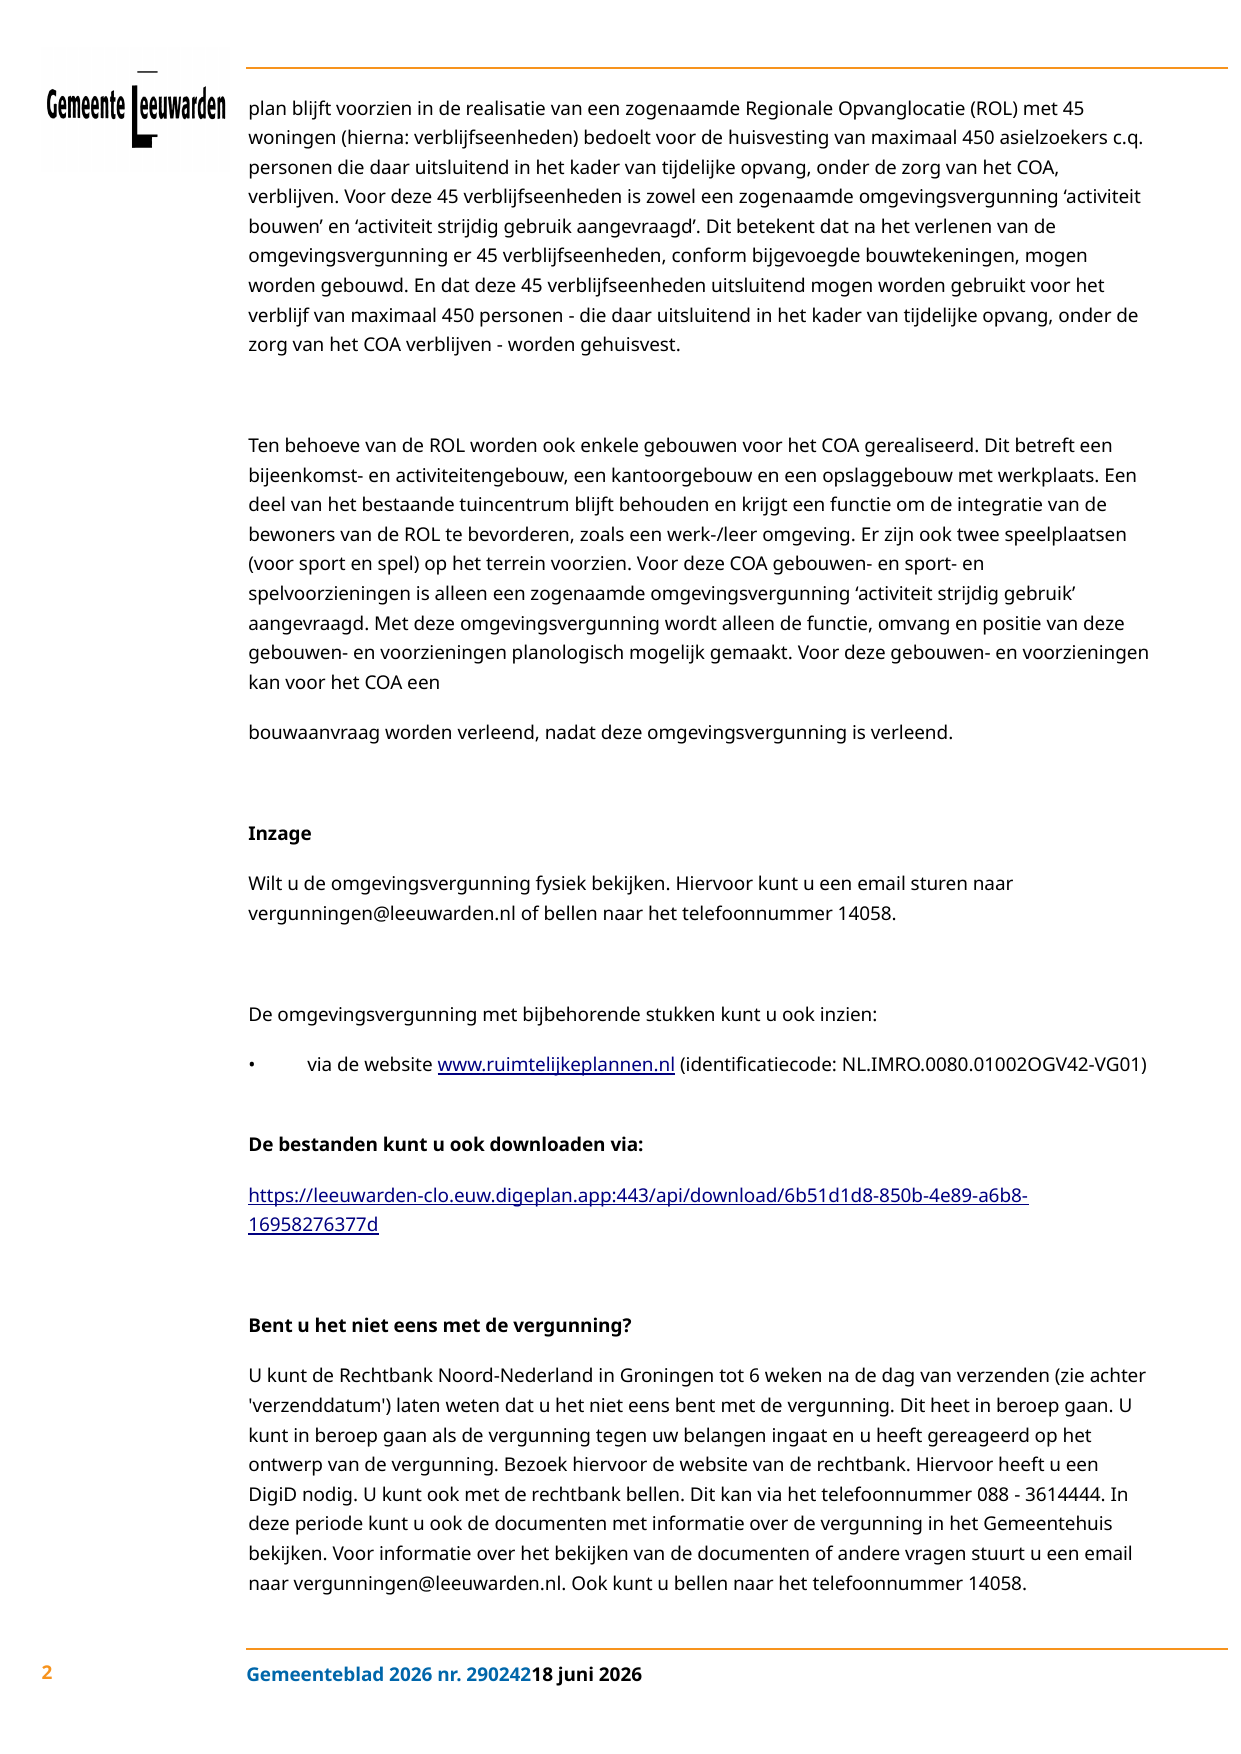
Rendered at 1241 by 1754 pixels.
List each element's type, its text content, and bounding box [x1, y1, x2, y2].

text plan blijft voorzien in de realisatie van een zogenaamde Regionale Opvanglocatie (ROL) met 45 woningen (hierna: verblijfseenheden) bedoelt voor de huisvesting van maximaal 450 asielzoekers c.q. personen die daar uitsluitend in het kader van tijdelijke opvang, onder de zorg van het COA, verblijven. Voor deze 45 verblijfseenheden is zowel een zogenaamde omgevingsvergunning ‘activiteit bouwen’ en ‘activiteit strijdig gebruik aangevraagd’. Dit betekent dat na het verlenen van de omgevingsvergunning er 45 verblijfseenheden, conform bijgevoegde bouwtekeningen, mogen worden gebouwd. En dat deze 45 verblijfseenheden uitsluitend mogen worden gebruikt voor het verblijf van maximaal 450 personen - die daar uitsluitend in het kader van tijdelijke opvang, onder de zorg van het COA verblijven - worden gehuisvest. [248, 95, 1152, 357]
list via de website www.ruimtelijkeplannen.nl (identificatiecode: NL.IMRO.0080.01002OGV42-VG01) [248, 1051, 1152, 1077]
text U kunt de Rechtbank Noord-Nederland in Groningen tot 6 weken na de dag van verzenden (zie achter 'verzenddatum') laten weten dat u het niet eens bent met de vergunning. Dit heet in beroep gaan. U kunt in beroep gaan als de vergunning tegen uw belangen ingaat en u heeft gereageerd op het ontwerp van de vergunning. Bezoek hiervoor de website van de rechtbank. Hiervoor heeft u een DigiD nodig. U kunt ook met de rechtbank bellen. Dit kan via het telefoonnummer 088 - 3614444. In deze periode kunt u ook de documenten met informatie over de vergunning in het Gemeentehuis bekijken. Voor informatie over het bekijken van de documenten of andere vragen stuurt u een email naar vergunningen@leeuwarden.nl. Ook kunt u bellen naar het telefoonnummer 14058. [248, 1363, 1152, 1596]
text Ten behoeve van de ROL worden ook enkele gebouwen voor het COA gerealiseerd. Dit betreft een bijeenkomst- en activiteitengebouw, een kantoorgebouw en een opslaggebouw met werkplaats. Een deel van het bestaande tuincentrum blijft behouden en krijgt een functie om de integratie van de bewoners van de ROL te bevorderen, zoals een werk-/leer omgeving. Er zijn ook twee speelplaatsen (voor sport en spel) op het terrein voorzien. Voor deze COA gebouwen- en sport- en spelvoorzieningen is alleen een zogenaamde omgevingsvergunning ‘activiteit strijdig gebruik’ aangevraagd. Met deze omgevingsvergunning wordt alleen de functie, omvang en positie van deze gebouwen- en voorzieningen planologisch mogelijk gemaakt. Voor deze gebouwen- en voorzieningen kan voor het COA een [248, 432, 1152, 695]
text De bestanden kunt u ook downloaden via: [248, 1131, 1152, 1157]
text Inzage [248, 820, 1152, 846]
text Wilt u de omgevingsvergunning fysiek bekijken. Hiervoor kunt u een email sturen naar vergunningen@leeuwarden.nl of bellen naar het telefoonnummer 14058. [248, 871, 1152, 926]
text Bent u het niet eens met de vergunning? [248, 1312, 1152, 1338]
text De omgevingsvergunning met bijbehorende stukken kunt u ook inzien: [248, 1001, 1152, 1027]
text bouwaanvraag worden verleend, nadat deze omgevingsvergunning is verleend. [248, 719, 1152, 745]
picture [41, 47, 231, 172]
text https://leeuwarden-clo.euw.digeplan.app:443/api/download/6b51d1d8-850b-4e89-a6b8-16958276377d [248, 1182, 1152, 1237]
